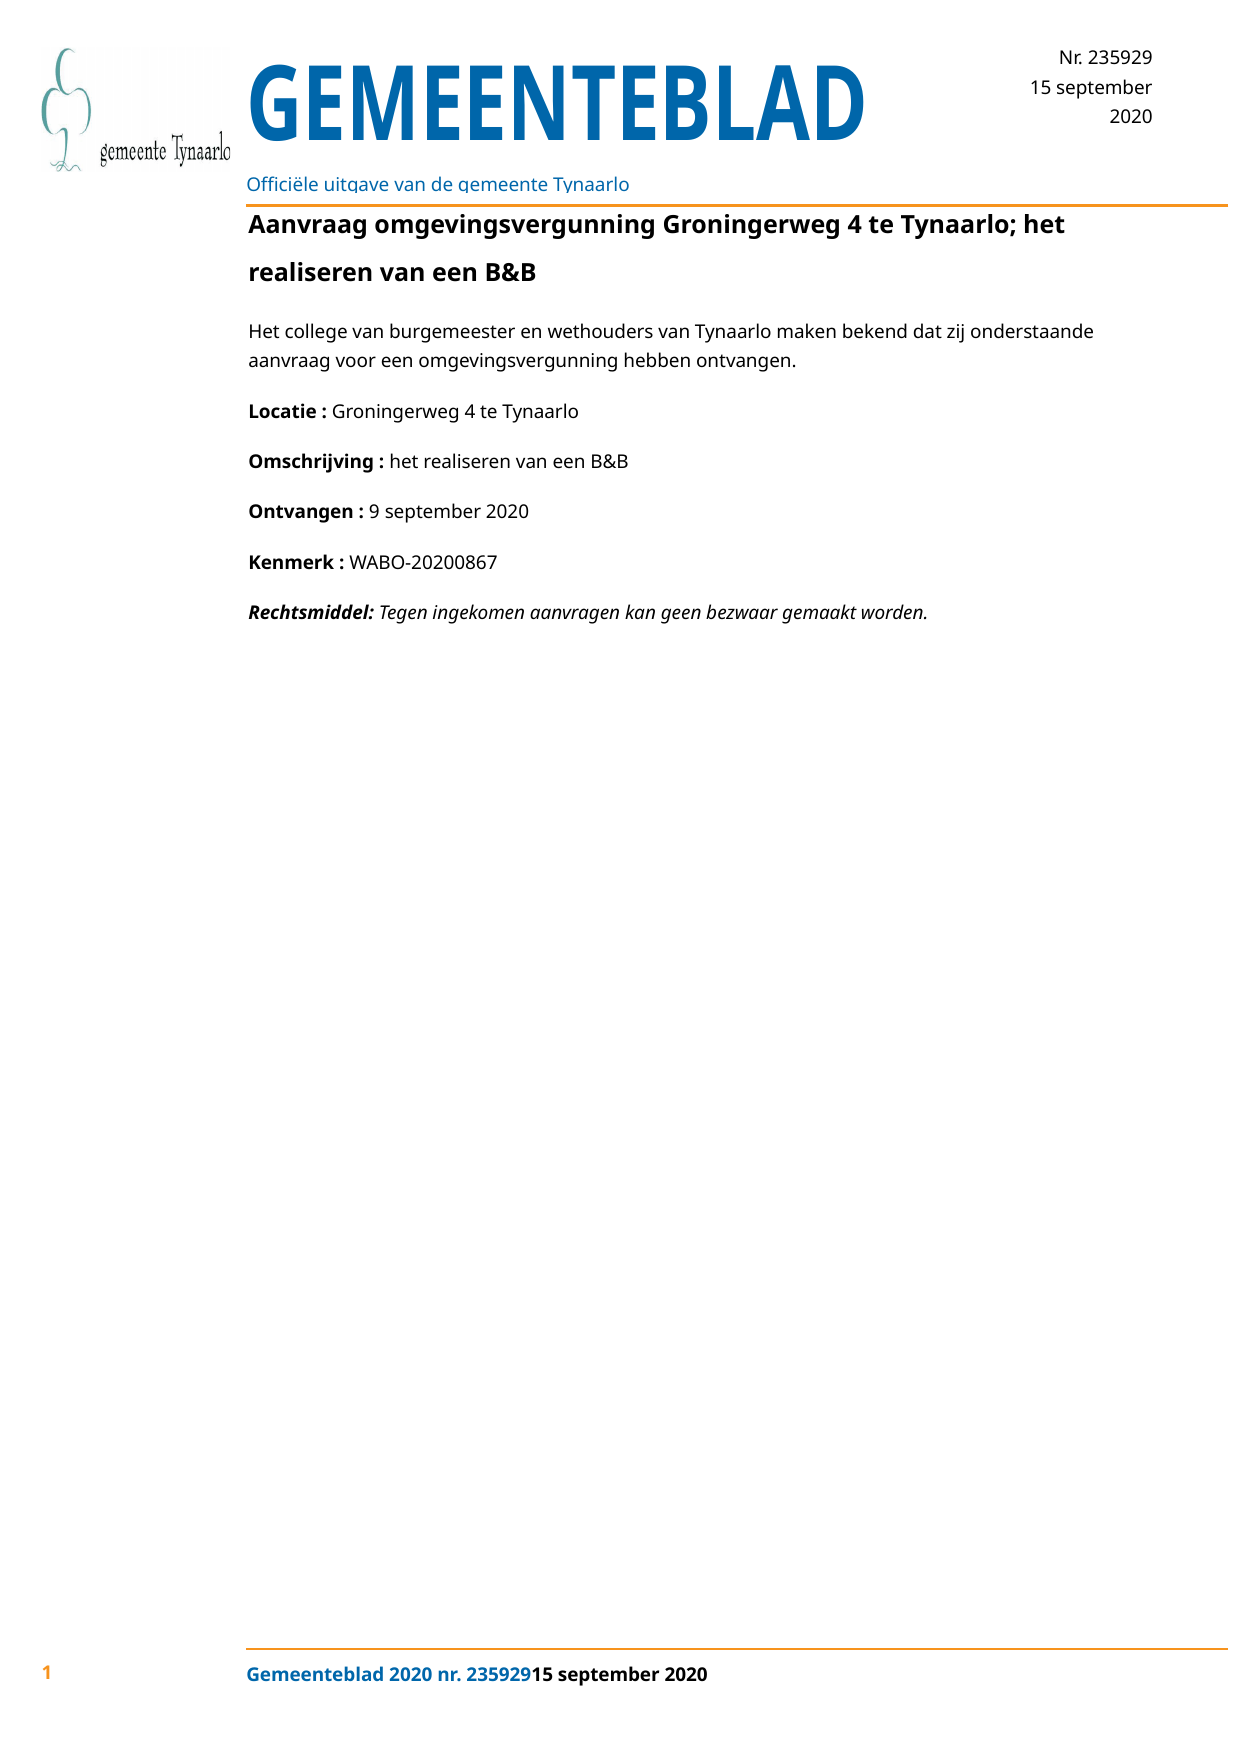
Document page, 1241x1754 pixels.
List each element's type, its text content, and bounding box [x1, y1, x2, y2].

text Rechtsmiddel: Tegen ingekomen aanvragen kan geen bezwaar gemaakt worden. [248, 599, 1152, 625]
text Ontvangen : 9 september 2020 [248, 499, 1152, 524]
text Aanvraag omgevingsvergunning Groningerweg 4 te Tynaarlo; het realiseren van een B&B [248, 207, 1152, 288]
text Kenmerk : WABO-20200867 [248, 549, 1152, 575]
text Locatie : Groningerweg 4 te Tynaarlo [248, 398, 1152, 424]
picture [41, 47, 231, 172]
text Het college van burgemeester en wethouders van Tynaarlo maken bekend dat zij onderstaande aanvraag voor een omgevingsvergunning hebben ontvangen. [248, 318, 1152, 373]
text Omschrijving : het realiseren van een B&B [248, 448, 1152, 474]
